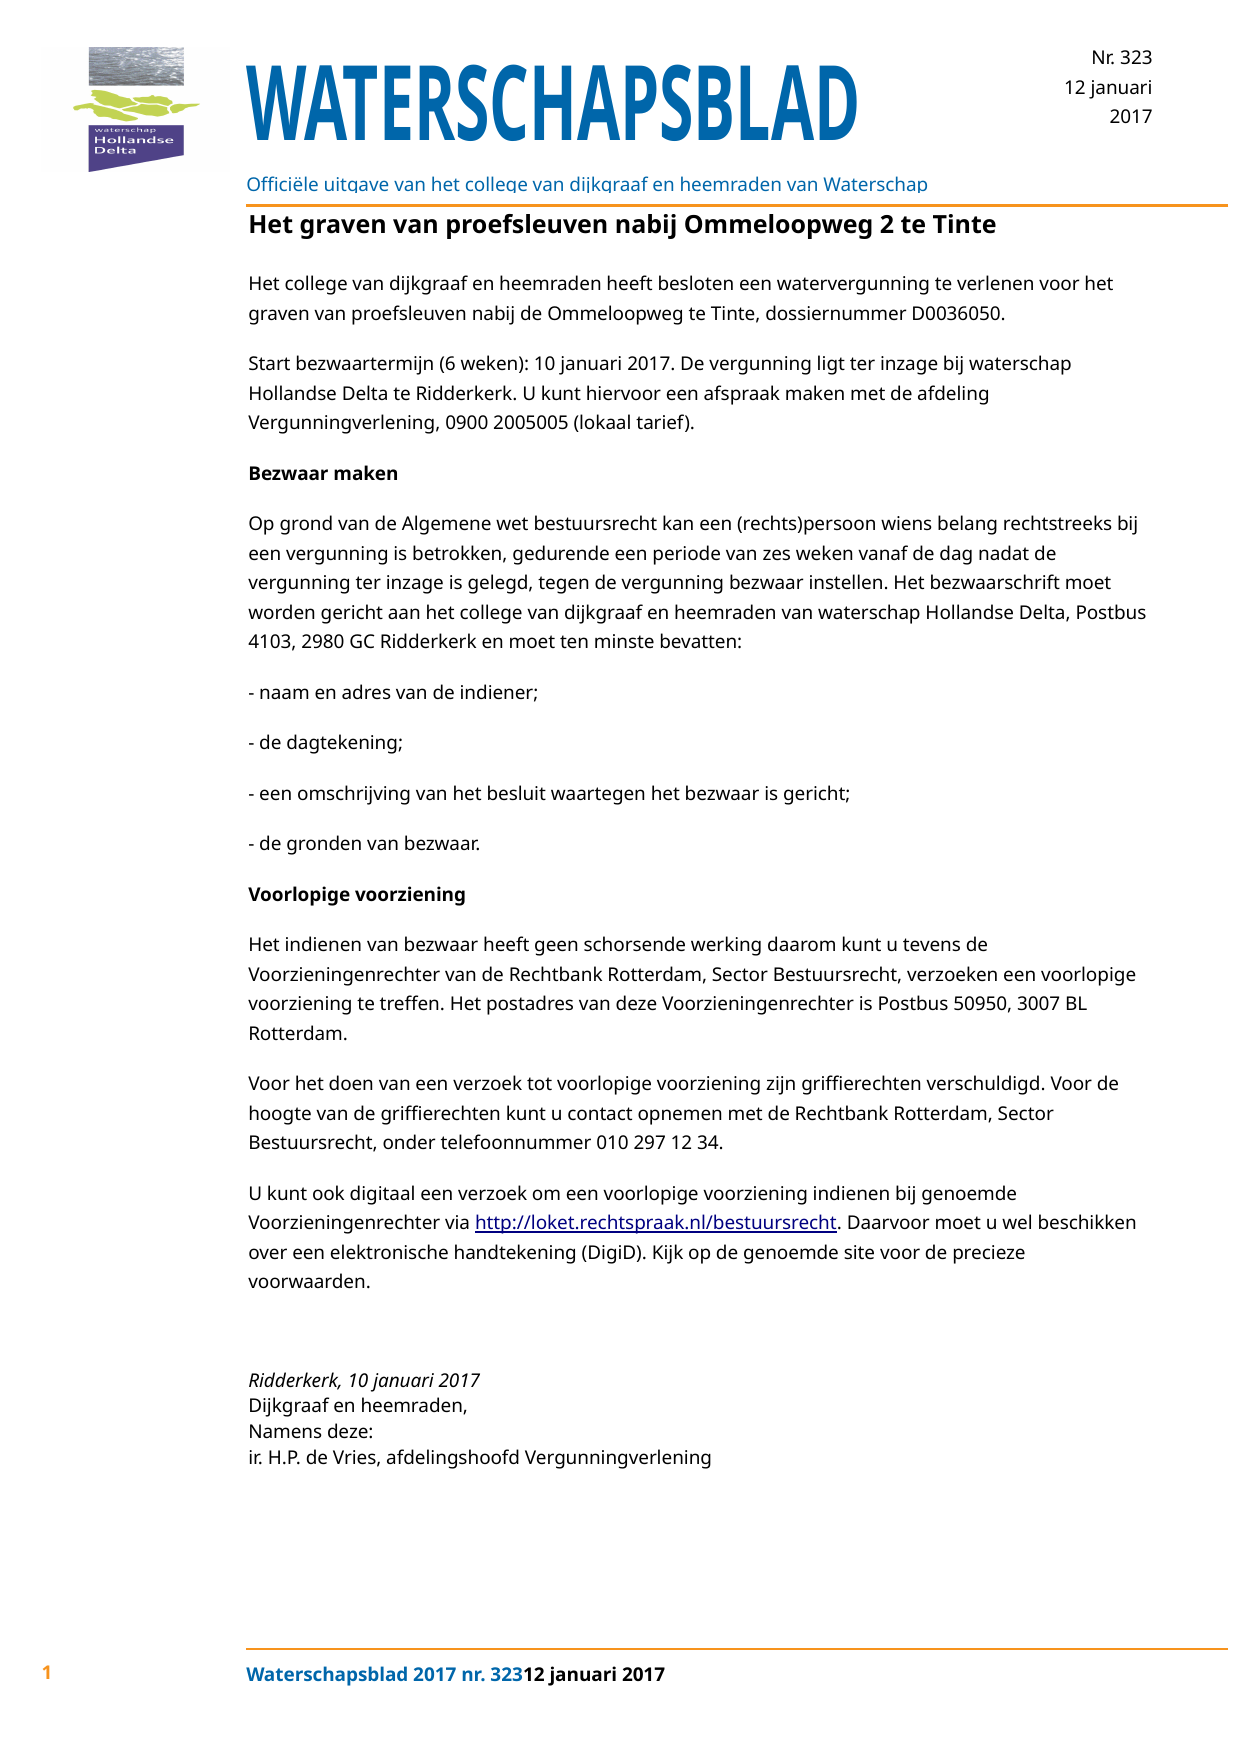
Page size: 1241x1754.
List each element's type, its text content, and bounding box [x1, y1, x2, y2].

text - de gronden van bezwaar. [248, 830, 1152, 856]
text Op grond van de Algemene wet bestuursrecht kan een (rechts)persoon wiens belang rechtstreeks bij een vergunning is betrokken, gedurende een periode van zes weken vanaf de dag nadat de vergunning ter inzage is gelegd, tegen de vergunning bezwaar instellen. Het bezwaarschrift moet worden gericht aan het college van dijkgraaf en heemraden van waterschap Hollandse Delta, Postbus 4103, 2980 GC Ridderkerk en moet ten minste bevatten: [248, 510, 1152, 654]
text - de dagtekening; [248, 729, 1152, 755]
text Het graven van proefsleuven nabij Ommeloopweg 2 te Tinte [248, 207, 1152, 241]
text - een omschrijving van het besluit waartegen het bezwaar is gericht; [248, 780, 1152, 806]
text Start bezwaartermijn (6 weken): 10 januari 2017. De vergunning ligt ter inzage bij waterschap Hollandse Delta te Ridderkerk. U kunt hiervoor een afspraak maken met de afdeling Vergunningverlening, 0900 2005005 (lokaal tarief). [248, 350, 1152, 435]
text Het indienen van bezwaar heeft geen schorsende werking daarom kunt u tevens de Voorzieningenrechter van de Rechtbank Rotterdam, Sector Bestuursrecht, verzoeken een voorlopige voorziening te treffen. Het postadres van deze Voorzieningenrechter is Postbus 50950, 3007 BL Rotterdam. [248, 931, 1152, 1046]
text Dijkgraaf en heemraden, [248, 1393, 1152, 1418]
text ir. H.P. de Vries, afdelingshoofd Vergunningverlening [248, 1444, 1152, 1470]
text U kunt ook digitaal een verzoek om een voorlopige voorziening indienen bij genoemde Voorzieningenrechter via http://loket.rechtspraak.nl/bestuursrecht. Daarvoor moet u wel beschikken over een elektronische handtekening (DigiD). Kijk op de genoemde site voor de precieze voorwaarden. [248, 1180, 1152, 1294]
text Het college van dijkgraaf en heemraden heeft besloten een watervergunning te verlenen voor het graven van proefsleuven nabij de Ommeloopweg te Tinte, dossiernummer D0036050. [248, 270, 1152, 326]
text Bezwaar maken [248, 460, 1152, 486]
picture [41, 47, 231, 172]
text Voorlopige voorziening [248, 881, 1152, 906]
text - naam en adres van de indiener; [248, 679, 1152, 705]
text Voor het doen van een verzoek tot voorlopige voorziening zijn griffierechten verschuldigd. Voor de hoogte van de griffierechten kunt u contact opnemen met de Rechtbank Rotterdam, Sector Bestuursrecht, onder telefoonnummer 010 297 12 34. [248, 1070, 1152, 1155]
text Ridderkerk, 10 januari 2017 [248, 1367, 1152, 1393]
text Namens deze: [248, 1418, 1152, 1444]
